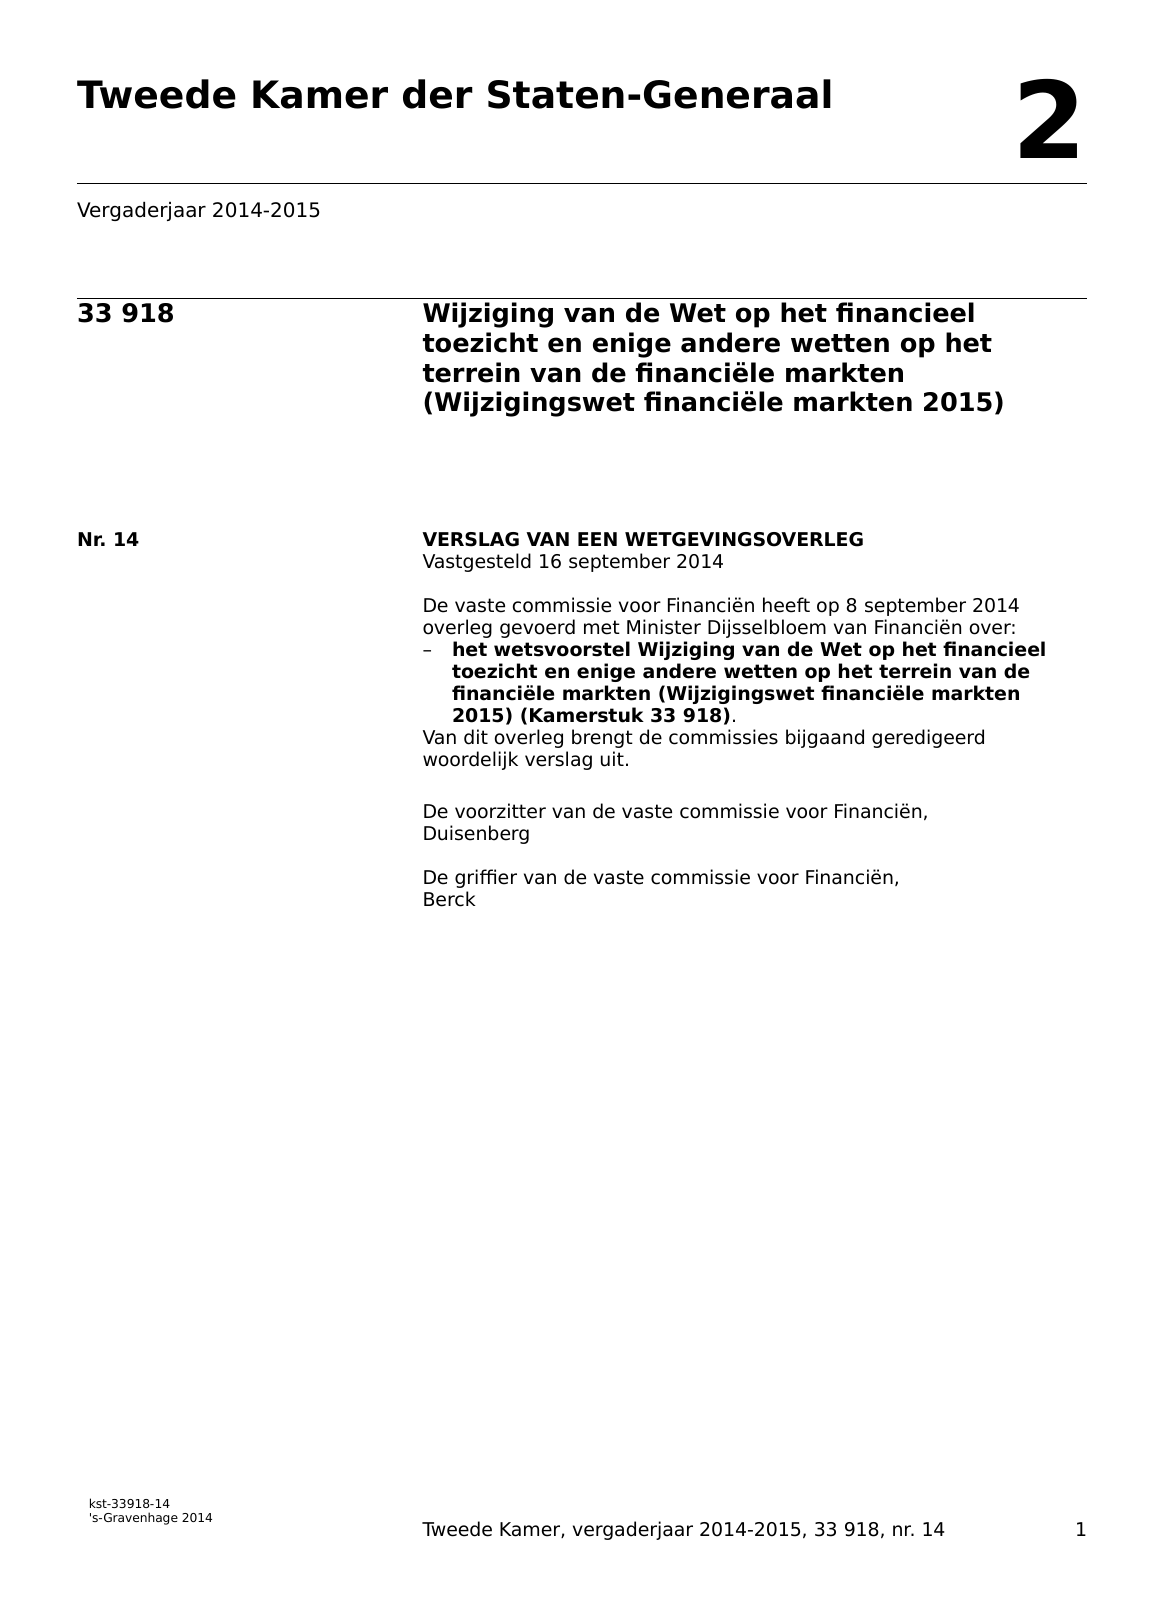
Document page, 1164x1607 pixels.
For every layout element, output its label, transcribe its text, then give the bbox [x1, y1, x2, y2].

text De griffier van de vaste commissie voor Financiën, Berck [422, 867, 1087, 911]
subtitle Nr. 14 VERSLAG VAN EEN WETGEVINGSOVERLEG [77, 529, 1087, 551]
table_header 2 [886, 59, 1087, 183]
table_cell Vergaderjaar 2014-2015 [77, 184, 1087, 298]
text Vastgesteld 16 september 2014 [422, 551, 1087, 573]
text De voorzitter van de vaste commissie voor Financiën, Duisenberg [422, 801, 1087, 845]
table_header Tweede Kamer der Staten-Generaal [77, 59, 886, 183]
text – het wetsvoorstel Wijziging van de Wet op het financieel toezicht en enige andere wetten op het terrein van de financiële markten (Wijzigingswet financiële markten 2015) (Kamerstuk 33 918). [422, 639, 1087, 727]
text 's-Gravenhage 2014 [88, 1511, 323, 1525]
text Van dit overleg brengt de commissies bijgaand geredigeerd woordelijk verslag uit. [422, 727, 1087, 771]
text kst-33918-14 [88, 1497, 323, 1511]
text De vaste commissie voor Financiën heeft op 8 september 2014 overleg gevoerd met Minister Dijsselbloem van Financiën over: [422, 595, 1087, 639]
subtitle 33 918 Wijziging van de Wet op het financieel toezicht en enige andere wetten op het terrein van de financiële markten (Wijzigingswet financiële markten 2015) [77, 299, 1087, 418]
